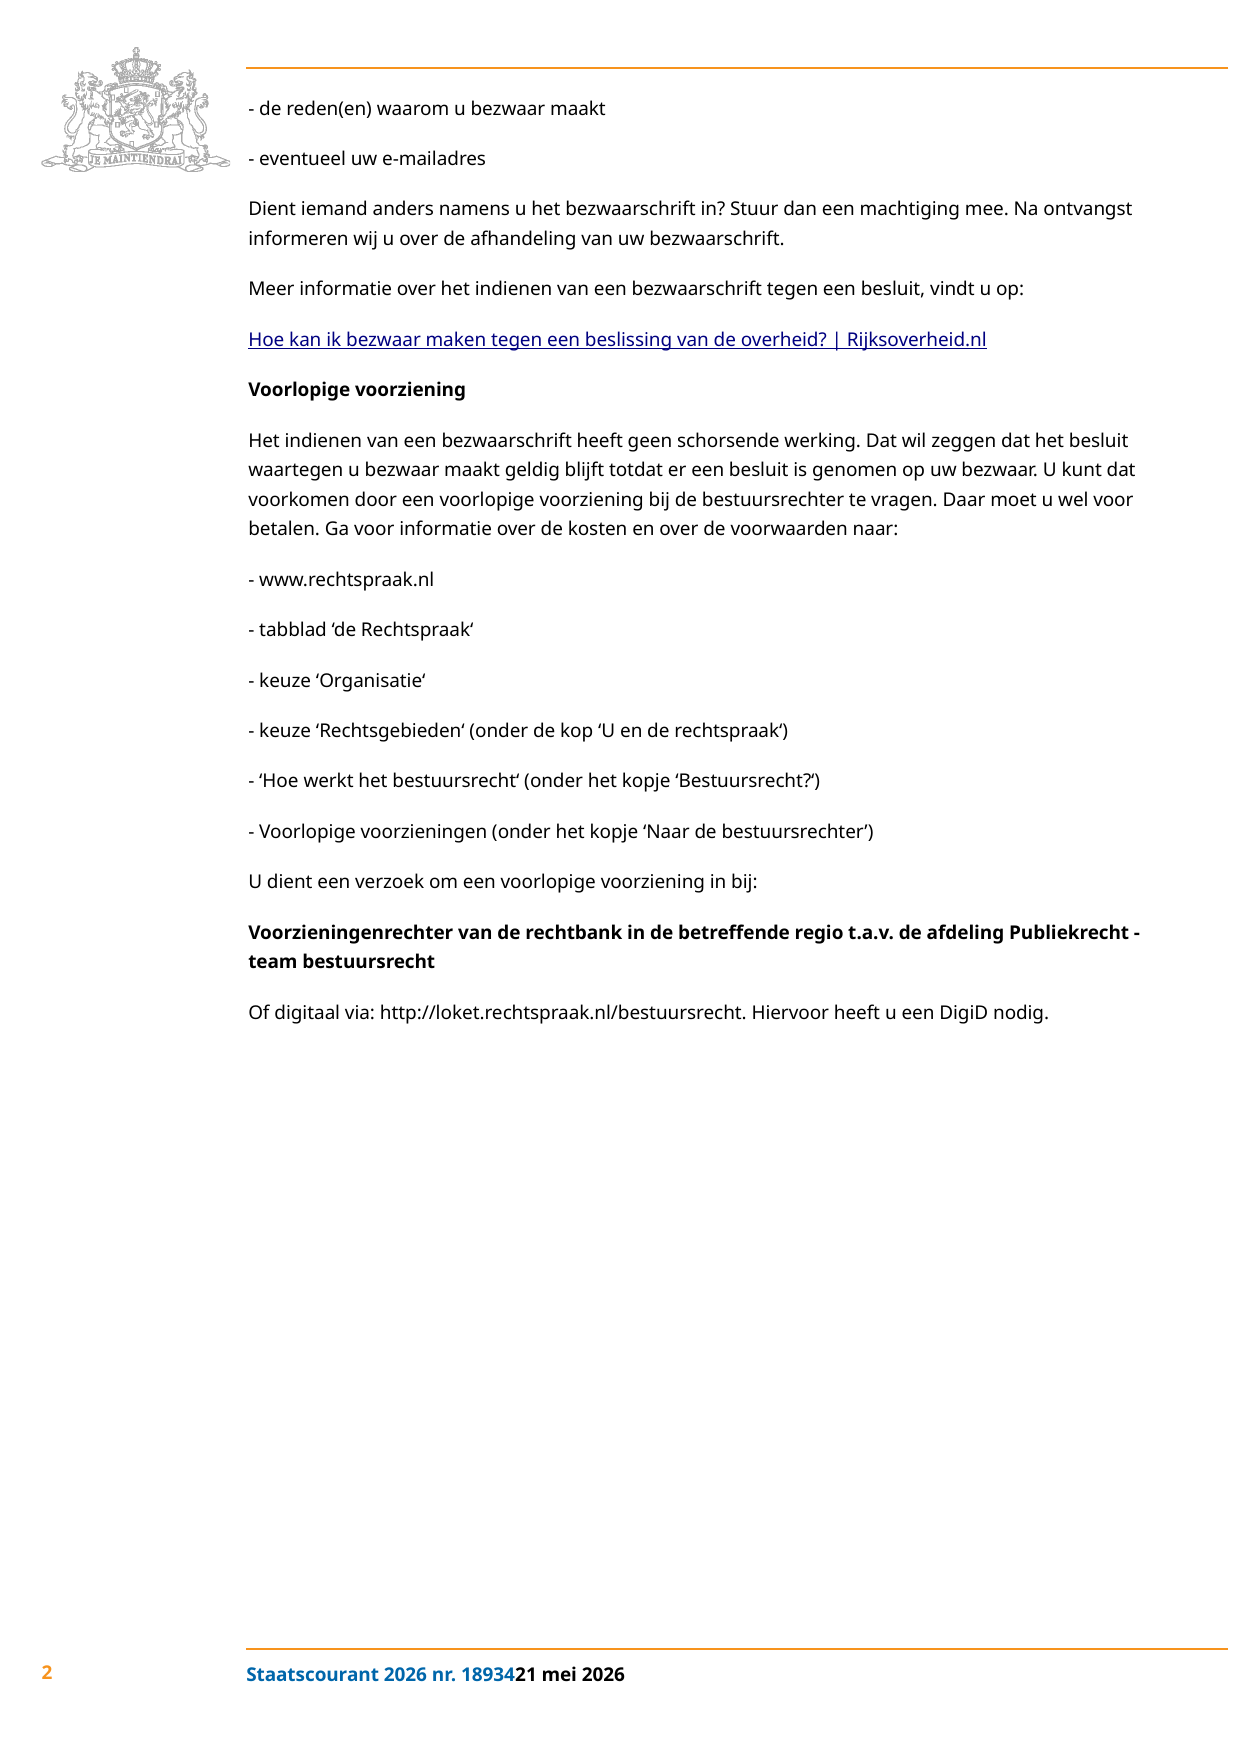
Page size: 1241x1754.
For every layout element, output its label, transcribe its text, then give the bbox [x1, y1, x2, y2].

text - Voorlopige voorzieningen (onder het kopje ‘Naar de bestuursrechter’) [248, 818, 1152, 844]
text - ‘Hoe werkt het bestuursrecht‘ (onder het kopje ‘Bestuursrecht?‘) [248, 768, 1152, 793]
text Meer informatie over het indienen van een bezwaarschrift tegen een besluit, vindt u op: [248, 276, 1152, 301]
text Of digitaal via: http://loket.rechtspraak.nl/bestuursrecht. Hiervoor heeft u een DigiD nodig. [248, 999, 1152, 1025]
text Dient iemand anders namens u het bezwaarschrift in? Stuur dan een machtiging mee. Na ontvangst informeren wij u over de afhandeling van uw bezwaarschrift. [248, 196, 1152, 251]
text - www.rechtspraak.nl [248, 566, 1152, 592]
text Het indienen van een bezwaarschrift heeft geen schorsende werking. Dat wil zeggen dat het besluit waartegen u bezwaar maakt geldig blijft totdat er een besluit is genomen op uw bezwaar. U kunt dat voorkomen door een voorlopige voorziening bij de bestuursrechter te vragen. Daar moet u wel voor betalen. Ga voor informatie over de kosten en over de voorwaarden naar: [248, 427, 1152, 541]
text Hoe kan ik bezwaar maken tegen een beslissing van de overheid? | Rijksoverheid.nl [248, 326, 1152, 352]
text - de reden(en) waarom u bezwaar maakt [248, 95, 1152, 121]
text U dient een verzoek om een voorlopige voorziening in bij: [248, 868, 1152, 894]
text - eventueel uw e-mailadres [248, 145, 1152, 171]
text - keuze ‘Rechtsgebieden‘ (onder de kop ‘U en de rechtspraak‘) [248, 717, 1152, 743]
text Voorzieningenrechter van de rechtbank in de betreffende regio t.a.v. de afdeling Publiekrecht - team bestuursrecht [248, 919, 1152, 974]
text - keuze ‘Organisatie‘ [248, 667, 1152, 693]
picture [41, 47, 231, 172]
text Voorlopige voorziening [248, 376, 1152, 402]
text - tabblad ‘de Rechtspraak‘ [248, 616, 1152, 642]
